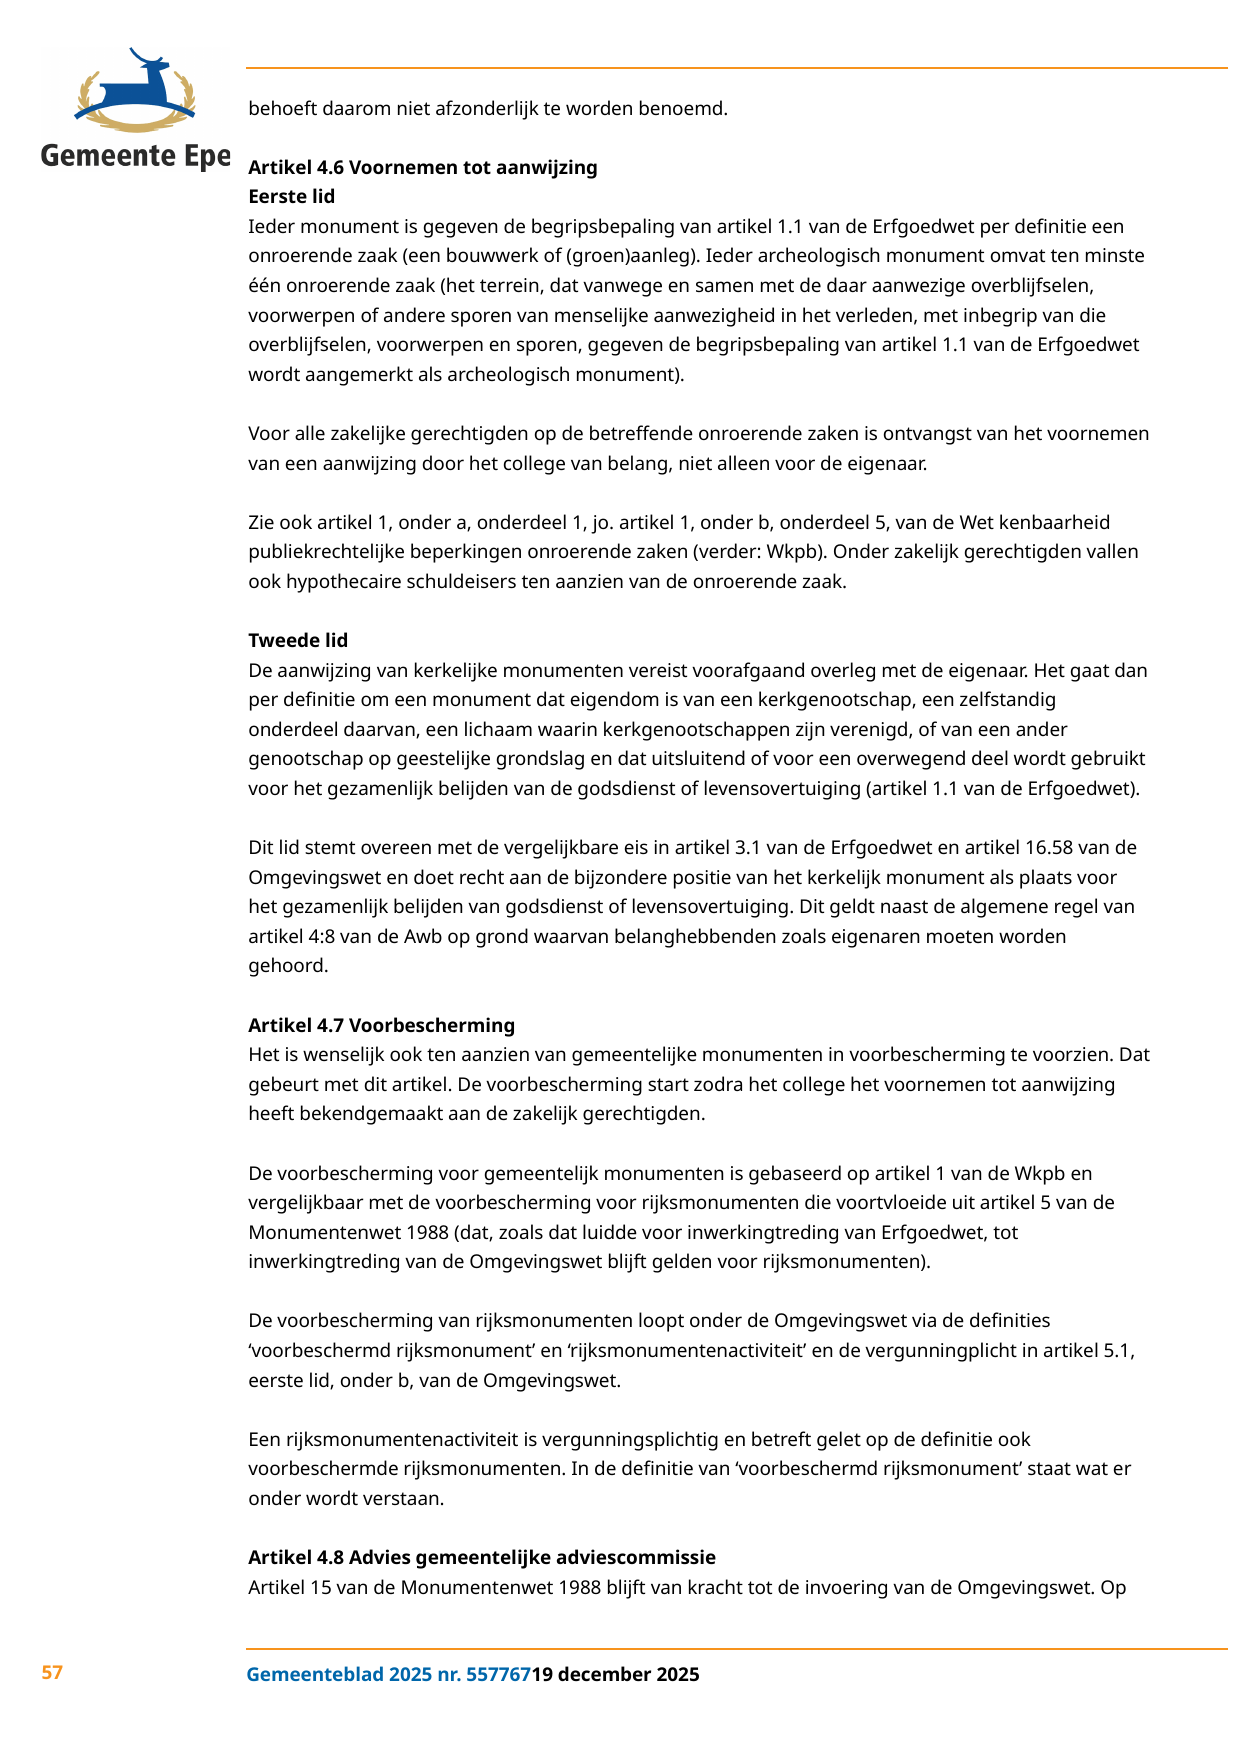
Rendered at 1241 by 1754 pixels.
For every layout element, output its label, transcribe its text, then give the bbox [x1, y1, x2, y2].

text Ieder monument is gegeven de begripsbepaling van artikel 1.1 van de Erfgoedwet per definitie een onroerende zaak (een bouwwerk of (groen)aanleg). Ieder archeologisch monument omvat ten minste één onroerende zaak (het terrein, dat vanwege en samen met de daar aanwezige overblijfselen, voorwerpen of andere sporen van menselijke aanwezigheid in het verleden, met inbegrip van die overblijfselen, voorwerpen en sporen, gegeven de begripsbepaling van artikel 1.1 van de Erfgoedwet wordt aangemerkt als archeologisch monument). [248, 213, 1152, 387]
text De aanwijzing van kerkelijke monumenten vereist voorafgaand overleg met de eigenaar. Het gaat dan per definitie om een monument dat eigendom is van een kerkgenootschap, een zelfstandig onderdeel daarvan, een lichaam waarin kerkgenootschappen zijn verenigd, of van een ander genootschap op geestelijke grondslag en dat uitsluitend of voor een overwegend deel wordt gebruikt voor het gezamenlijk belijden van de godsdienst of levensovertuiging (artikel 1.1 van de Erfgoedwet). [248, 657, 1152, 801]
text behoeft daarom niet afzonderlijk te worden benoemd. [248, 95, 1152, 121]
text Eerste lid [248, 183, 1152, 209]
text De voorbescherming voor gemeentelijk monumenten is gebaseerd op artikel 1 van de Wkpb en vergelijkbaar met de voorbescherming voor rijksmonumenten die voortvloeide uit artikel 5 van de Monumentenwet 1988 (dat, zoals dat luidde voor inwerkingtreding van Erfgoedwet, tot inwerkingtreding van de Omgevingswet blijft gelden voor rijksmonumenten). [248, 1160, 1152, 1274]
text Voor alle zakelijke gerechtigden op de betreffende onroerende zaken is ontvangst van het voornemen van een aanwijzing door het college van belang, niet alleen voor de eigenaar. [248, 420, 1152, 476]
text De voorbescherming van rijksmonumenten loopt onder de Omgevingswet via de definities ‘voorbeschermd rijksmonument’ en ‘rijksmonumentenactiviteit’ en de vergunningplicht in artikel 5.1, eerste lid, onder b, van de Omgevingswet. [248, 1308, 1152, 1393]
text Een rijksmonumentenactiviteit is vergunningsplichtig en betreft gelet op de definitie ook voorbeschermde rijksmonumenten. In de definitie van ‘voorbeschermd rijksmonument’ staat wat er onder wordt verstaan. [248, 1426, 1152, 1511]
text Artikel 4.7 Voorbescherming [248, 1012, 1152, 1038]
picture [41, 47, 231, 172]
text Artikel 15 van de Monumentenwet 1988 blijft van kracht tot de invoering van de Omgevingswet. Op [248, 1574, 1152, 1600]
text Tweede lid [248, 627, 1152, 653]
text Zie ook artikel 1, onder a, onderdeel 1, jo. artikel 1, onder b, onderdeel 5, van de Wet kenbaarheid publiekrechtelijke beperkingen onroerende zaken (verder: Wkpb). Onder zakelijk gerechtigden vallen ook hypothecaire schuldeisers ten aanzien van de onroerende zaak. [248, 509, 1152, 594]
text Het is wenselijk ook ten aanzien van gemeentelijke monumenten in voorbescherming te voorzien. Dat gebeurt met dit artikel. De voorbescherming start zodra het college het voornemen tot aanwijzing heeft bekendgemaakt aan de zakelijk gerechtigden. [248, 1041, 1152, 1126]
text Artikel 4.6 Voornemen tot aanwijzing [248, 154, 1152, 180]
text Dit lid stemt overeen met de vergelijkbare eis in artikel 3.1 van de Erfgoedwet en artikel 16.58 van de Omgevingswet en doet recht aan de bijzondere positie van het kerkelijk monument als plaats voor het gezamenlijk belijden van godsdienst of levensovertuiging. Dit geldt naast de algemene regel van artikel 4:8 van de Awb op grond waarvan belanghebbenden zoals eigenaren moeten worden gehoord. [248, 834, 1152, 978]
text Artikel 4.8 Advies gemeentelijke adviescommissie [248, 1544, 1152, 1570]
